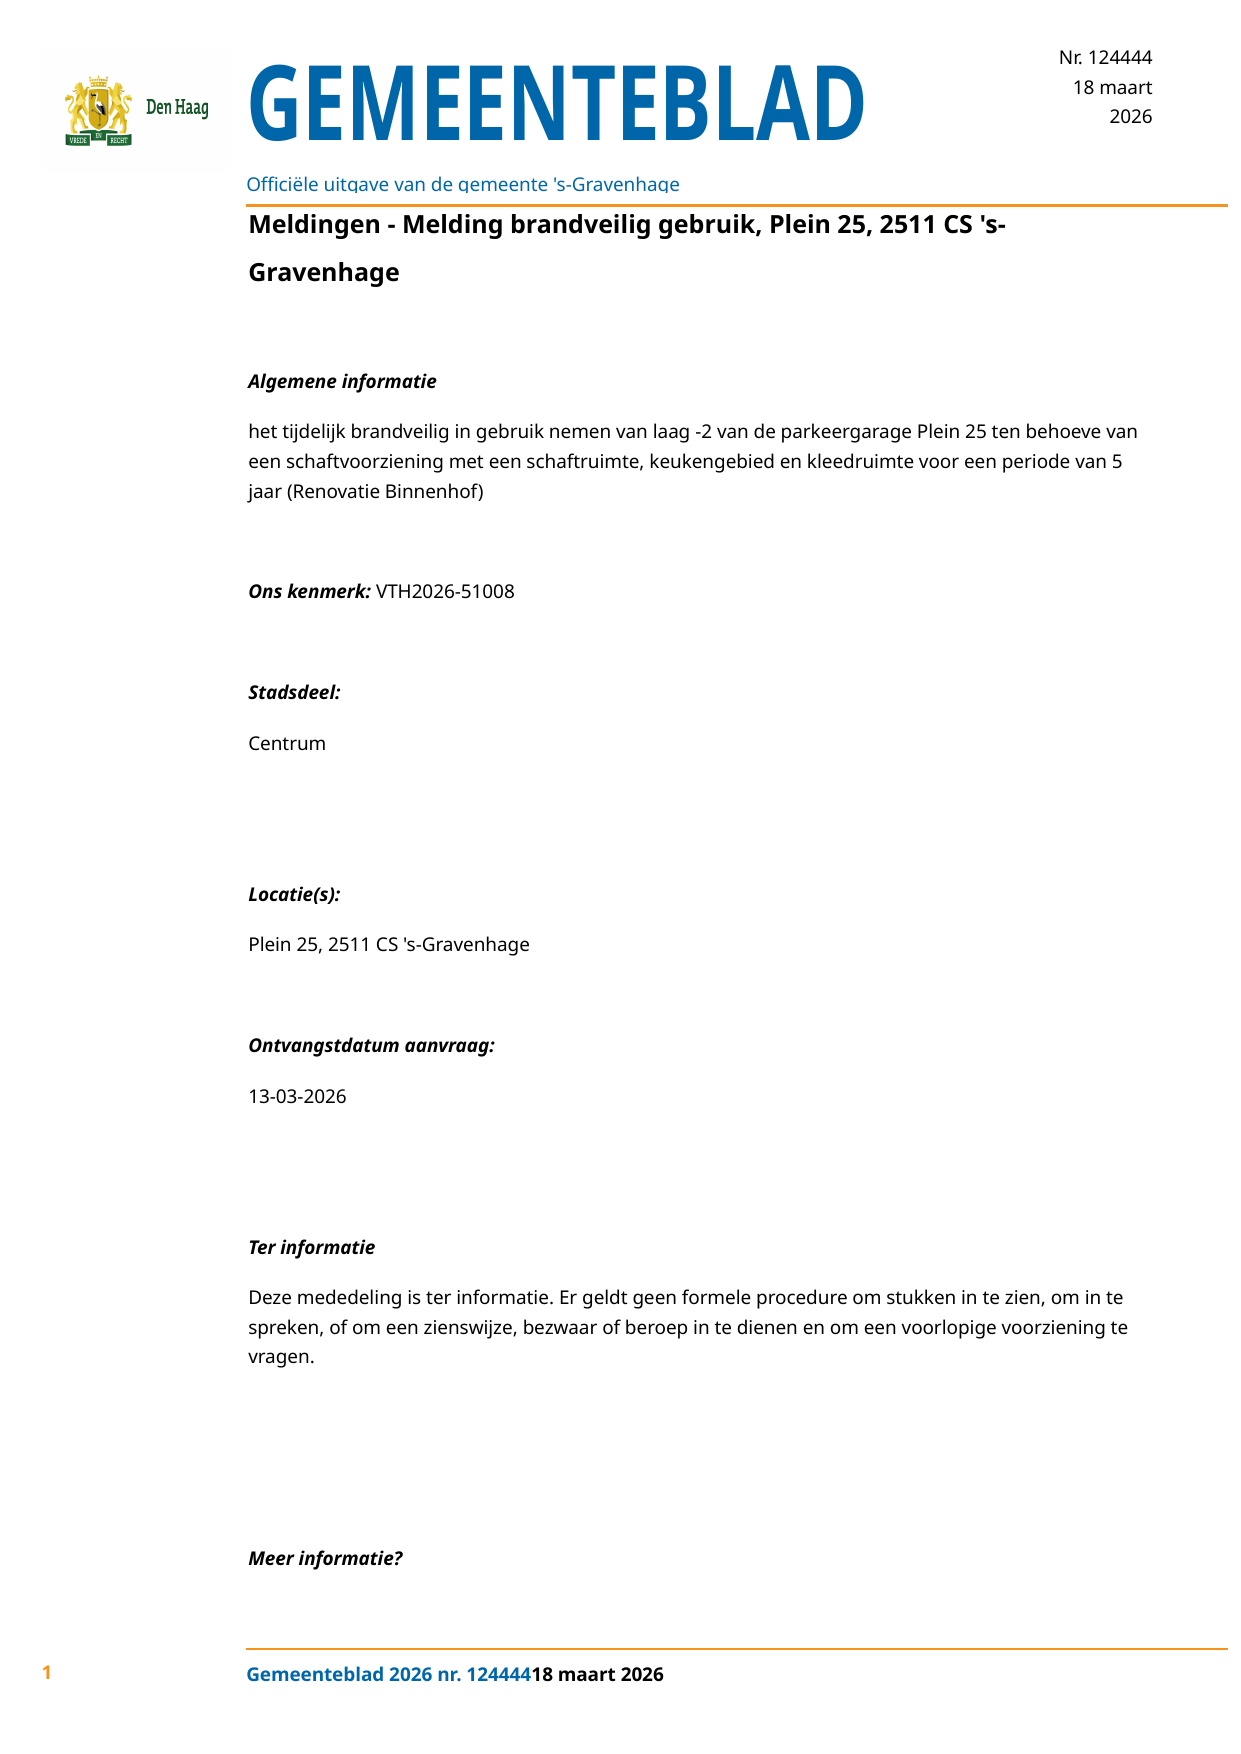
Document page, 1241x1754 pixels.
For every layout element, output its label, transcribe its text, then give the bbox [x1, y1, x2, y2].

text Meer informatie? [248, 1545, 1152, 1571]
text Locatie(s): [248, 881, 1152, 907]
text 13-03-2026 [248, 1083, 1152, 1109]
text Ons kenmerk: VTH2026-51008 [248, 579, 1152, 604]
text Plein 25, 2511 CS 's-Gravenhage [248, 932, 1152, 957]
text Centrum [248, 730, 1152, 756]
text het tijdelijk brandveilig in gebruik nemen van laag -2 van de parkeergarage Plein 25 ten behoeve van een schaftvoorziening met een schaftruimte, keukengebied en kleedruimte voor een periode van 5 jaar (Renovatie Binnenhof) [248, 419, 1152, 504]
text Deze mededeling is ter informatie. Er geldt geen formele procedure om stukken in te zien, om in te spreken, of om een zienswijze, bezwaar of beroep in te dienen en om een voorlopige voorziening te vragen. [248, 1284, 1152, 1369]
text Meldingen - Melding brandveilig gebruik, Plein 25, 2511 CS 's-Gravenhage [248, 207, 1152, 288]
picture [41, 47, 231, 172]
text Ontvangstdatum aanvraag: [248, 1032, 1152, 1058]
text Ter informatie [248, 1234, 1152, 1260]
text Stadsdeel: [248, 679, 1152, 705]
text Algemene informatie [248, 368, 1152, 394]
